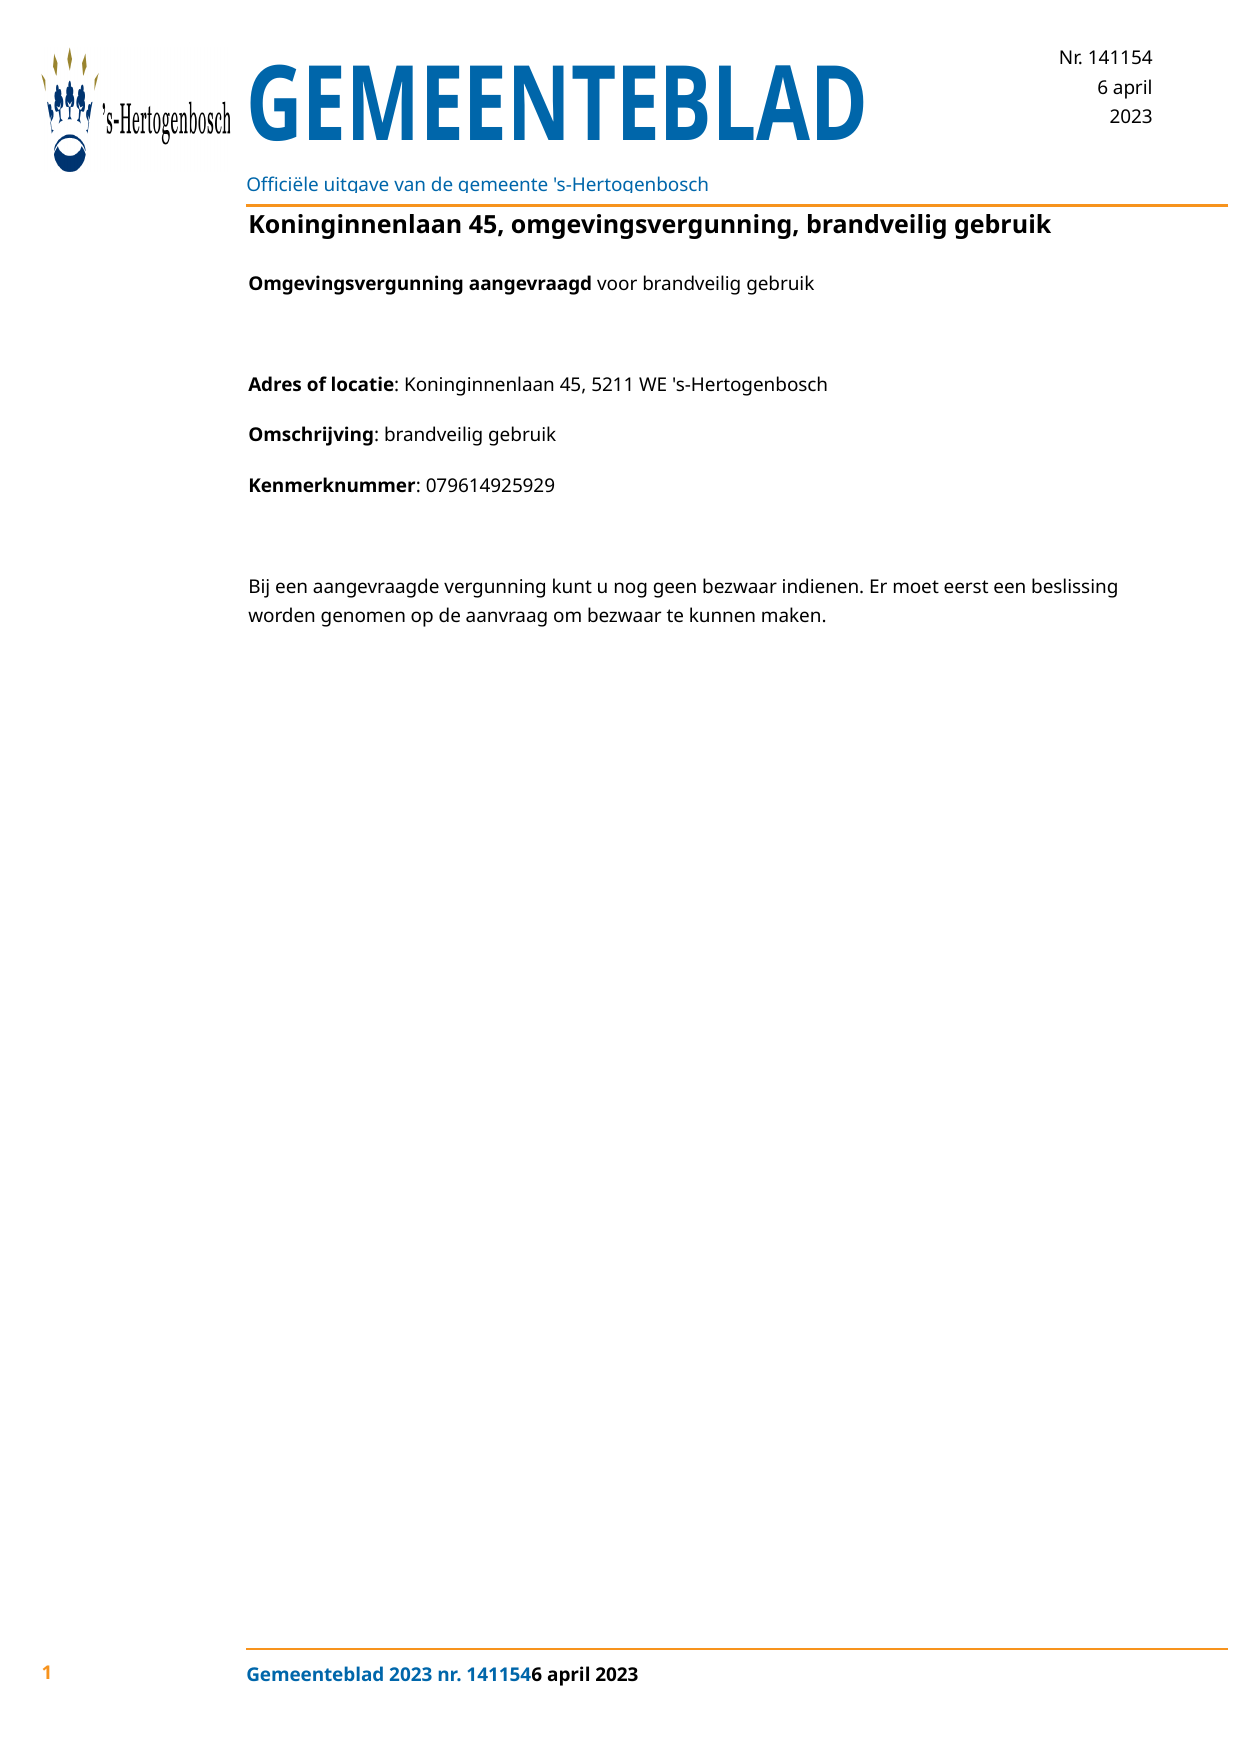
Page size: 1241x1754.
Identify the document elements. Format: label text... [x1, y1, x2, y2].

text Bij een aangevraagde vergunning kunt u nog geen bezwaar indienen. Er moet eerst een beslissing worden genomen op de aanvraag om bezwaar te kunnen maken. [248, 573, 1152, 628]
text Adres of locatie: Koninginnenlaan 45, 5211 WE 's-Hertogenbosch [248, 371, 1152, 397]
text Koninginnenlaan 45, omgevingsvergunning, brandveilig gebruik [248, 207, 1152, 241]
picture [41, 47, 231, 172]
text Omgevingsvergunning aangevraagd voor brandveilig gebruik [248, 270, 1152, 296]
text Omschrijving: brandveilig gebruik [248, 422, 1152, 447]
text Kenmerknummer: 079614925929 [248, 472, 1152, 498]
